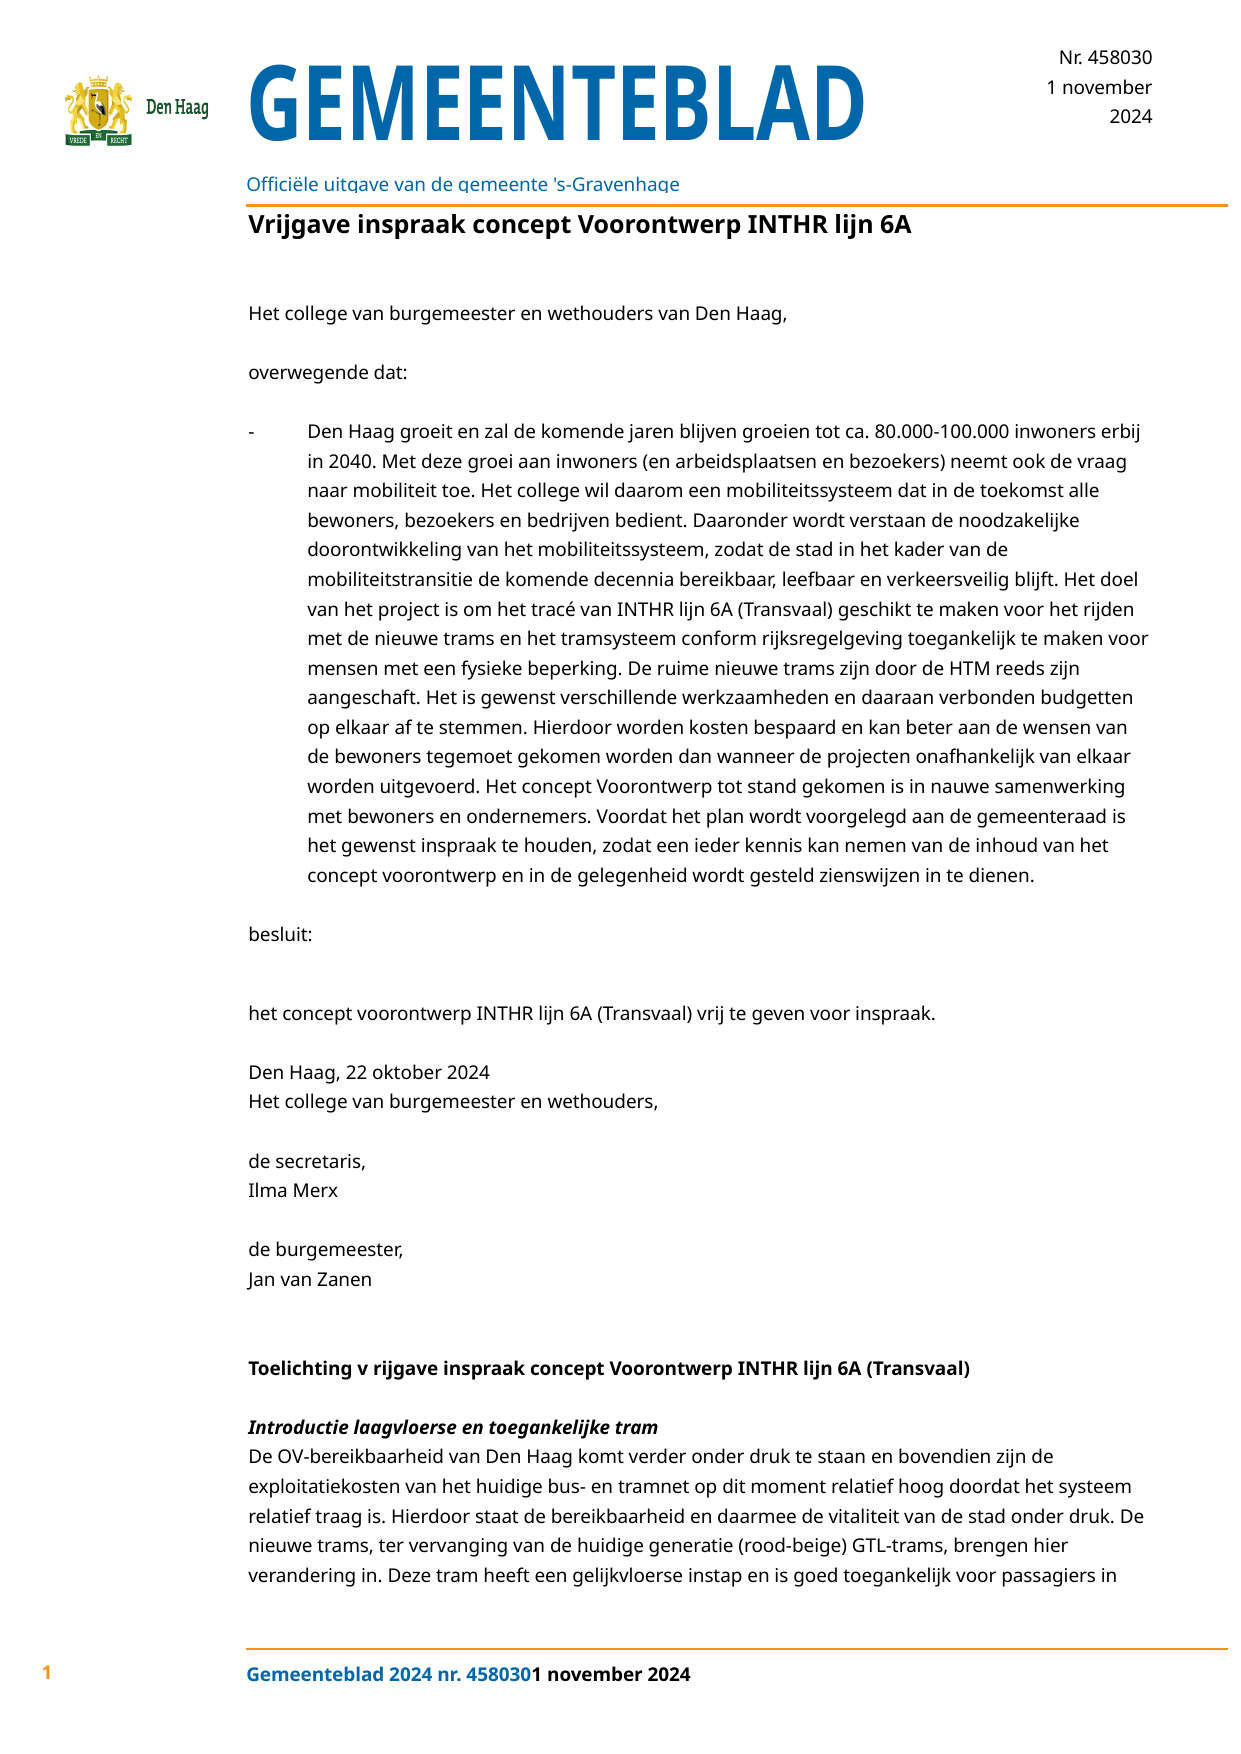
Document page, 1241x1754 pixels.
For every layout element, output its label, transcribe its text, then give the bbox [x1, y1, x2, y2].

text Den Haag, 22 oktober 2024 [248, 1059, 1152, 1085]
text Introductie laagvloerse en toegankelijke tram [248, 1414, 1152, 1440]
text Jan van Zanen [248, 1266, 1152, 1292]
text besluit: [248, 921, 1152, 947]
text de secretaris, [248, 1148, 1152, 1174]
list Den Haag groeit en zal de komende jaren blijven groeien tot ca. 80.000-100.000 inwoners erbij in 2040. Met deze groei aan inwoners (en arbeidsplaatsen en bezoekers) neemt ook de vraag naar mobiliteit toe. Het college wil daarom een mobiliteitssysteem dat in de toekomst alle bewoners, bezoekers en bedrijven bedient. Daaronder wordt verstaan de noodzakelijke doorontwikkeling van het mobiliteitssysteem, zodat de stad in het kader van de mobiliteitstransitie de komende decennia bereikbaar, leefbaar en verkeersveilig blijft. Het doel van het project is om het tracé van INTHR lijn 6A (Transvaal) geschikt te maken voor het rijden met de nieuwe trams en het tramsysteem conform rijksregelgeving toegankelijk te maken voor mensen met een fysieke beperking. De ruime nieuwe trams zijn door de HTM reeds zijn aangeschaft. Het is gewenst verschillende werkzaamheden en daaraan verbonden budgetten op elkaar af te stemmen. Hierdoor worden kosten bespaard en kan beter aan de wensen van de bewoners tegemoet gekomen worden dan wanneer de projecten onafhankelijk van elkaar worden uitgevoerd. Het concept Voorontwerp tot stand gekomen is in nauwe samenwerking met bewoners en ondernemers. Voordat het plan wordt voorgelegd aan de gemeenteraad is het gewenst inspraak te houden, zodat een ieder kennis kan nemen van de inhoud van het concept voorontwerp en in de gelegenheid wordt gesteld zienswijzen in te dienen. [248, 418, 1152, 888]
picture [41, 47, 231, 172]
text overwegende dat: [248, 359, 1152, 385]
text Toelichting v rijgave inspraak concept Voorontwerp INTHR lijn 6A (Transvaal) [248, 1355, 1152, 1381]
text de burgemeester, [248, 1237, 1152, 1262]
text Ilma Merx [248, 1177, 1152, 1203]
text Het college van burgemeester en wethouders van Den Haag, [248, 300, 1152, 326]
text het concept voorontwerp INTHR lijn 6A (Transvaal) vrij te geven voor inspraak. [248, 1000, 1152, 1026]
text De OV-bereikbaarheid van Den Haag komt verder onder druk te staan en bovendien zijn de exploitatiekosten van het huidige bus- en tramnet op dit moment relatief hoog doordat het systeem relatief traag is. Hierdoor staat de bereikbaarheid en daarmee de vitaliteit van de stad onder druk. De nieuwe trams, ter vervanging van de huidige generatie (rood-beige) GTL-trams, brengen hier verandering in. Deze tram heeft een gelijkvloerse instap en is goed toegankelijk voor passagiers in [248, 1444, 1152, 1588]
text Het college van burgemeester en wethouders, [248, 1089, 1152, 1114]
text Vrijgave inspraak concept Voorontwerp INTHR lijn 6A [248, 207, 1152, 241]
